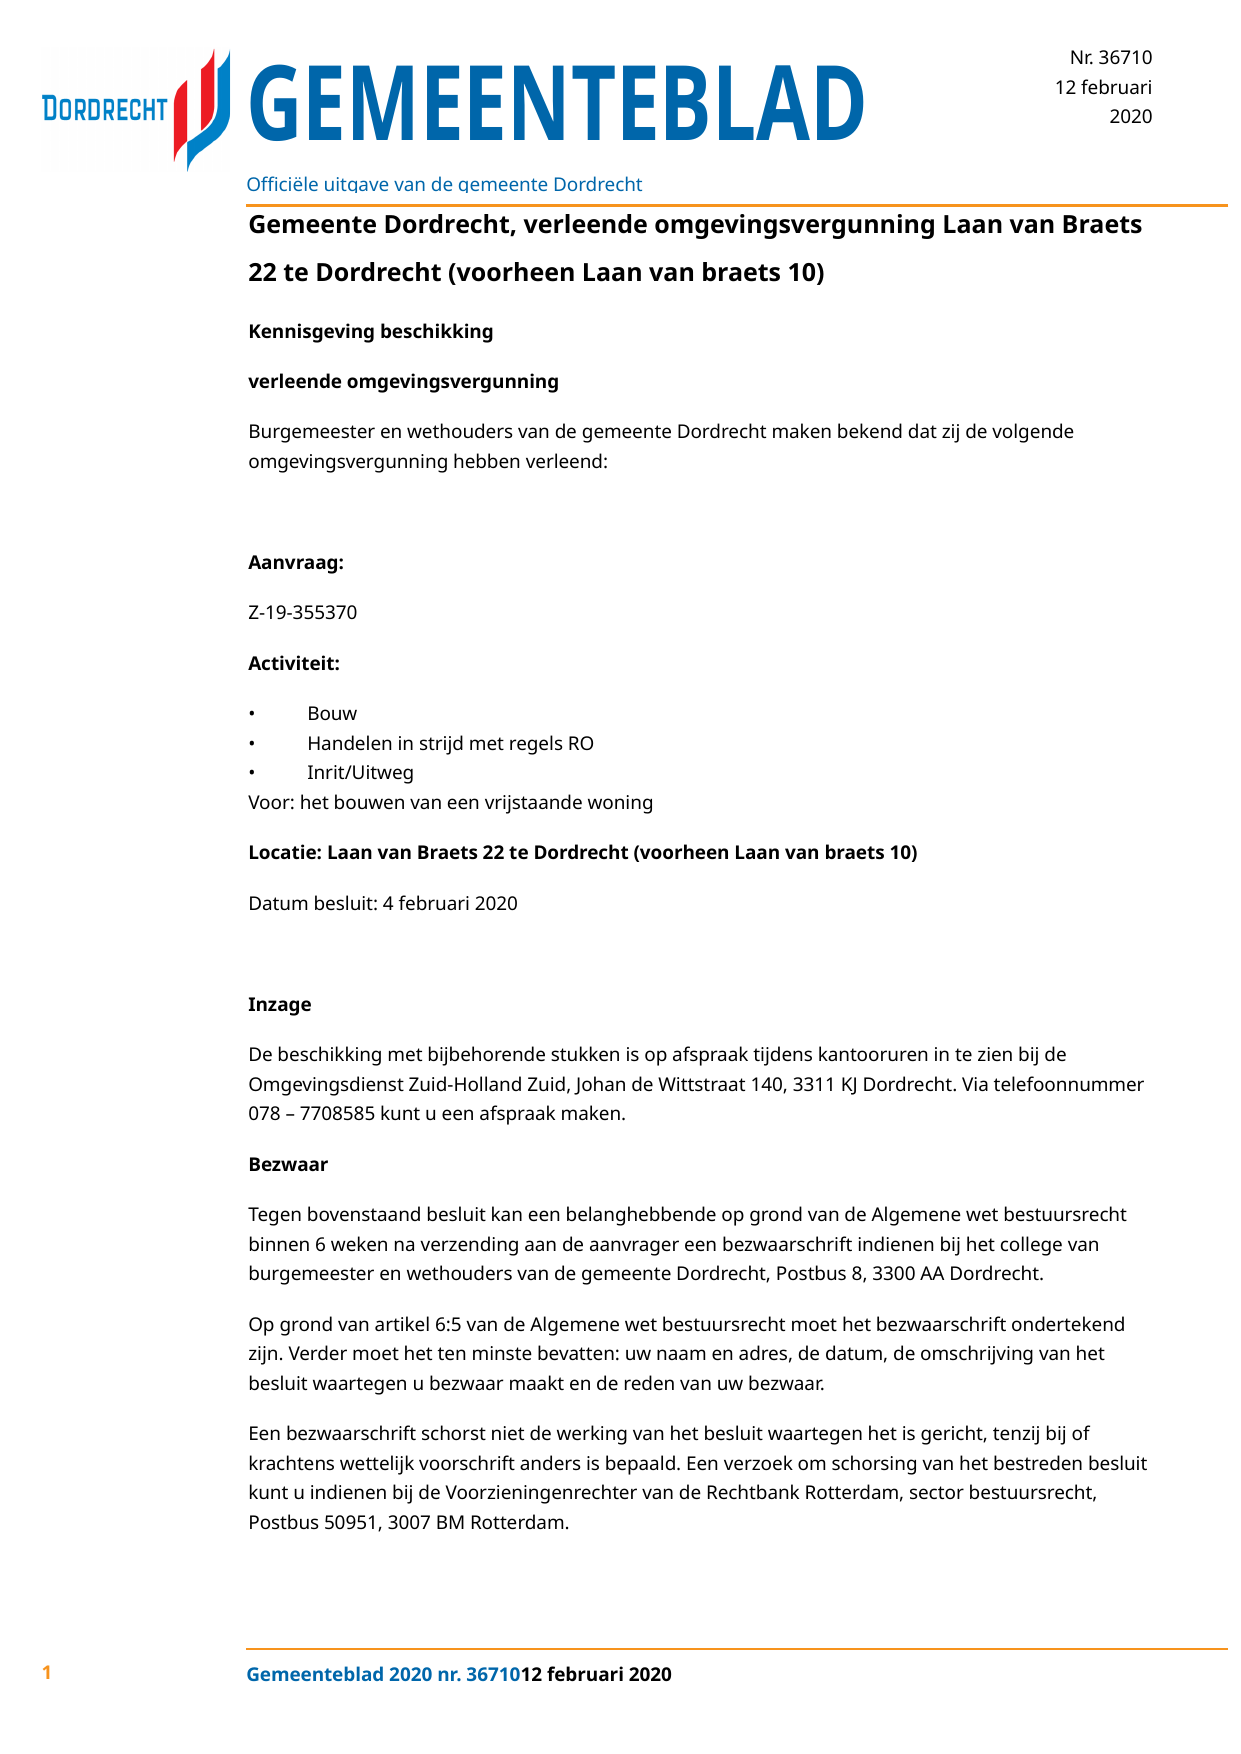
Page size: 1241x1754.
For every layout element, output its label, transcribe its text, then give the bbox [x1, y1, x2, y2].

text Bezwaar [248, 1151, 1152, 1177]
text Z-19-355370 [248, 599, 1152, 625]
text Datum besluit: 4 februari 2020 [248, 890, 1152, 916]
list Inrit/Uitweg [248, 759, 1152, 785]
text Activiteit: [248, 650, 1152, 676]
text Kennisgeving beschikking [248, 318, 1152, 344]
text Locatie: Laan van Braets 22 te Dordrecht (voorheen Laan van braets 10) [248, 839, 1152, 865]
list Handelen in strijd met regels RO [248, 730, 1152, 756]
text Op grond van artikel 6:5 van de Algemene wet bestuursrecht moet het bezwaarschrift ondertekend zijn. Verder moet het ten minste bevatten: uw naam en adres, de datum, de omschrijving van het besluit waartegen u bezwaar maakt en de reden van uw bezwaar. [248, 1311, 1152, 1396]
text Inzage [248, 991, 1152, 1017]
text Voor: het bouwen van een vrijstaande woning [248, 789, 1152, 815]
text verleende omgevingsvergunning [248, 368, 1152, 394]
list Bouw [248, 700, 1152, 726]
text De beschikking met bijbehorende stukken is op afspraak tijdens kantooruren in te zien bij de Omgevingsdienst Zuid-Holland Zuid, Johan de Wittstraat 140, 3311 KJ Dordrecht. Via telefoonnummer 078 – 7708585 kunt u een afspraak maken. [248, 1041, 1152, 1126]
text Een bezwaarschrift schorst niet de werking van het besluit waartegen het is gericht, tenzij bij of krachtens wettelijk voorschrift anders is bepaald. Een verzoek om schorsing van het bestreden besluit kunt u indienen bij de Voorzieningenrechter van de Rechtbank Rotterdam, sector bestuursrecht, Postbus 50951, 3007 BM Rotterdam. [248, 1420, 1152, 1535]
text Gemeente Dordrecht, verleende omgevingsvergunning Laan van Braets 22 te Dordrecht (voorheen Laan van braets 10) [248, 207, 1152, 288]
text Burgemeester en wethouders van de gemeente Dordrecht maken bekend dat zij de volgende omgevingsvergunning hebben verleend: [248, 419, 1152, 474]
picture [41, 47, 231, 172]
text Tegen bovenstaand besluit kan een belanghebbende op grond van de Algemene wet bestuursrecht binnen 6 weken na verzending aan de aanvrager een bezwaarschrift indienen bij het college van burgemeester en wethouders van de gemeente Dordrecht, Postbus 8, 3300 AA Dordrecht. [248, 1201, 1152, 1286]
text Aanvraag: [248, 549, 1152, 575]
